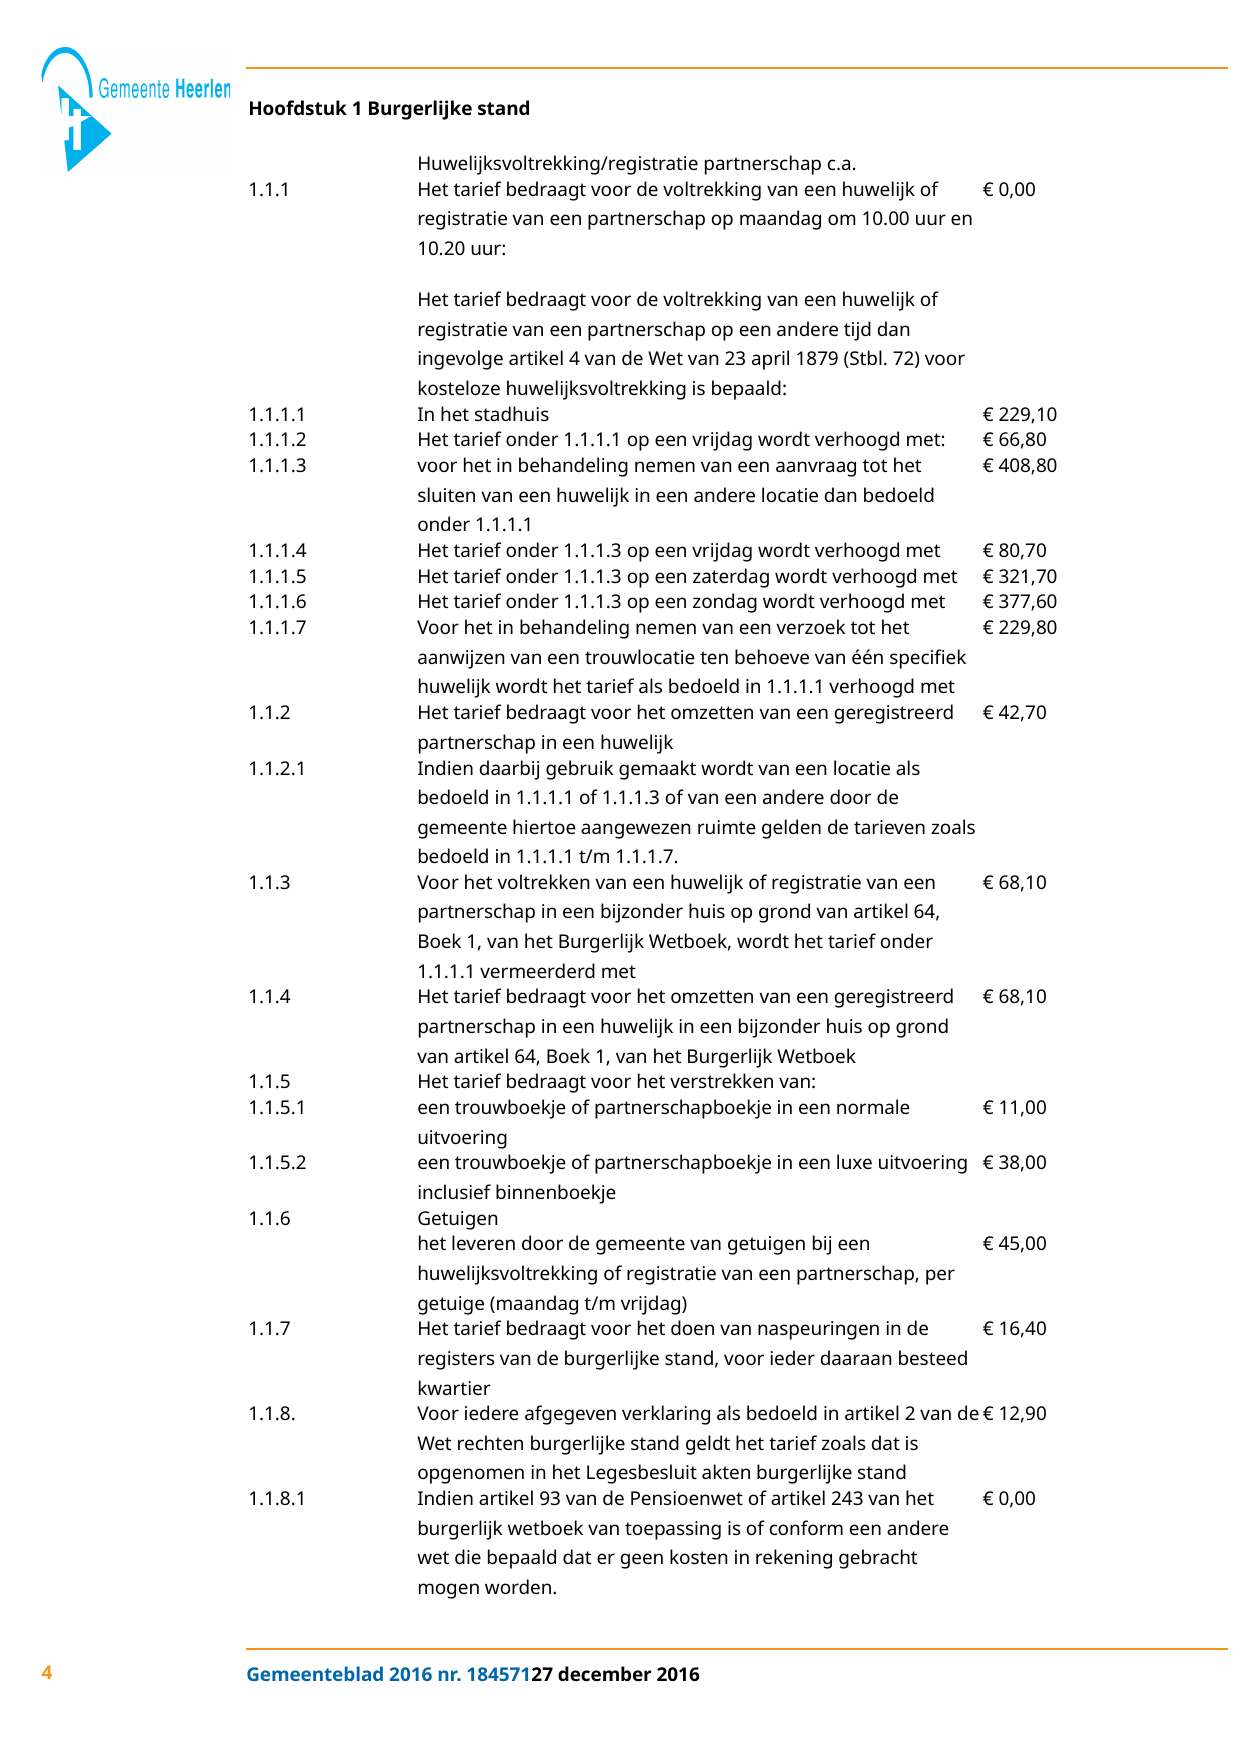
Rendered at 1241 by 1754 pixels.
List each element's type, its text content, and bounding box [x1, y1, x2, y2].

table_cell Voor het in behandeling nemen van een verzoek tot het aanwijzen van een trouwlocatie ten behoeve van één specifiek huwelijk wordt het tarief als bedoeld in 1.1.1.1 verhoogd met [417, 615, 983, 699]
table_cell [248, 150, 417, 176]
table_cell [983, 1069, 1152, 1094]
table_cell € 38,00 [983, 1150, 1152, 1205]
table_cell Het tarief bedraagt voor het omzetten van een geregistreerd partnerschap in een huwelijk in een bijzonder huis op grond van artikel 64, Boek 1, van het Burgerlijk Wetboek [417, 984, 983, 1068]
table_cell 1.1.1.6 [248, 589, 417, 614]
table_cell € 229,10 [983, 401, 1152, 427]
table_cell 1.1.1.4 [248, 537, 417, 563]
table_cell [983, 150, 1152, 176]
table_cell € 377,60 [983, 589, 1152, 614]
table_cell 1.1.8.1 [248, 1485, 417, 1600]
table_cell Het tarief bedraagt voor de voltrekking van een huwelijk of registratie van een partnerschap op maandag om 10.00 uur en 10.20 uur: [417, 176, 983, 261]
table_cell Getuigen [417, 1205, 983, 1231]
table_cell € 45,00 [983, 1231, 1152, 1316]
table_cell € 12,90 [983, 1400, 1152, 1485]
table_cell 1.1.5.2 [248, 1150, 417, 1205]
table_cell € 68,10 [983, 984, 1152, 1068]
table_cell € 68,10 [983, 869, 1152, 984]
table_cell € 42,70 [983, 699, 1152, 755]
table_cell 1.1.6 [248, 1205, 417, 1231]
table_cell [983, 286, 1152, 401]
table_cell [983, 95, 1152, 150]
table_cell 1.1.1.7 [248, 615, 417, 699]
picture [41, 47, 231, 172]
table_cell Het tarief bedraagt voor de voltrekking van een huwelijk of registratie van een partnerschap op een andere tijd dan ingevolge artikel 4 van de Wet van 23 april 1879 (Stbl. 72) voor kosteloze huwelijksvoltrekking is bepaald: [417, 286, 983, 401]
table_cell Het tarief onder 1.1.1.3 op een vrijdag wordt verhoogd met [417, 537, 983, 563]
table_cell 1.1.1.2 [248, 427, 417, 452]
table_cell Voor het voltrekken van een huwelijk of registratie van een partnerschap in een bijzonder huis op grond van artikel 64, Boek 1, van het Burgerlijk Wetboek, wordt het tarief onder 1.1.1.1 vermeerderd met [417, 869, 983, 984]
table_cell [983, 261, 1152, 286]
table_cell [248, 1231, 417, 1316]
table_cell Het tarief bedraagt voor het doen van naspeuringen in de registers van de burgerlijke stand, voor ieder daaraan besteed kwartier [417, 1316, 983, 1400]
table_cell 1.1.4 [248, 984, 417, 1068]
table_cell een trouwboekje of partnerschapboekje in een normale uitvoering [417, 1094, 983, 1149]
table_cell Het tarief bedraagt voor het verstrekken van: [417, 1069, 983, 1094]
table_cell Huwelijksvoltrekking/registratie partnerschap c.a. [417, 150, 983, 176]
table_cell Het tarief onder 1.1.1.3 op een zondag wordt verhoogd met [417, 589, 983, 614]
table_cell [248, 286, 417, 401]
table_cell € 66,80 [983, 427, 1152, 452]
table_cell 1.1.2.1 [248, 755, 417, 869]
table_cell 1.1.3 [248, 869, 417, 984]
table_cell een trouwboekje of partnerschapboekje in een luxe uitvoering inclusief binnenboekje [417, 1150, 983, 1205]
table_cell € 229,80 [983, 615, 1152, 699]
table_cell € 408,80 [983, 453, 1152, 537]
table_cell 1.1.1 [248, 176, 417, 261]
table_cell 1.1.1.3 [248, 453, 417, 537]
table_cell Het tarief onder 1.1.1.1 op een vrijdag wordt verhoogd met: [417, 427, 983, 452]
table_cell het leveren door de gemeente van getuigen bij een huwelijksvoltrekking of registratie van een partnerschap, per getuige (maandag t/m vrijdag) [417, 1231, 983, 1316]
table_cell € 11,00 [983, 1094, 1152, 1149]
table_cell voor het in behandeling nemen van een aanvraag tot het sluiten van een huwelijk in een andere locatie dan bedoeld onder 1.1.1.1 [417, 453, 983, 537]
table_cell Hoofdstuk 1 Burgerlijke stand [248, 95, 983, 150]
table_cell Het tarief bedraagt voor het omzetten van een geregistreerd partnerschap in een huwelijk [417, 699, 983, 755]
table_cell 1.1.8. [248, 1400, 417, 1485]
table_cell 1.1.5.1 [248, 1094, 417, 1149]
table_cell [983, 755, 1152, 869]
table_cell 1.1.5 [248, 1069, 417, 1094]
table_cell Het tarief onder 1.1.1.3 op een zaterdag wordt verhoogd met [417, 563, 983, 589]
table_cell [248, 261, 417, 286]
table_cell € 0,00 [983, 1485, 1152, 1600]
table_cell 1.1.1.5 [248, 563, 417, 589]
table_cell Indien artikel 93 van de Pensioenwet of artikel 243 van het burgerlijk wetboek van toepassing is of conform een andere wet die bepaald dat er geen kosten in rekening gebracht mogen worden. [417, 1485, 983, 1600]
table_cell Voor iedere afgegeven verklaring als bedoeld in artikel 2 van de Wet rechten burgerlijke stand geldt het tarief zoals dat is opgenomen in het Legesbesluit akten burgerlijke stand [417, 1400, 983, 1485]
table_cell € 0,00 [983, 176, 1152, 261]
table_cell 1.1.1.1 [248, 401, 417, 427]
table_cell 1.1.7 [248, 1316, 417, 1400]
table_cell [417, 261, 983, 286]
table_cell 1.1.2 [248, 699, 417, 755]
table_cell € 321,70 [983, 563, 1152, 589]
table_cell € 80,70 [983, 537, 1152, 563]
picture [41, 47, 58, 70]
table_cell Indien daarbij gebruik gemaakt wordt van een locatie als bedoeld in 1.1.1.1 of 1.1.1.3 of van een andere door de gemeente hiertoe aangewezen ruimte gelden de tarieven zoals bedoeld in 1.1.1.1 t/m 1.1.1.7. [417, 755, 983, 869]
table_cell € 16,40 [983, 1316, 1152, 1400]
table_cell [983, 1205, 1152, 1231]
table_cell In het stadhuis [417, 401, 983, 427]
